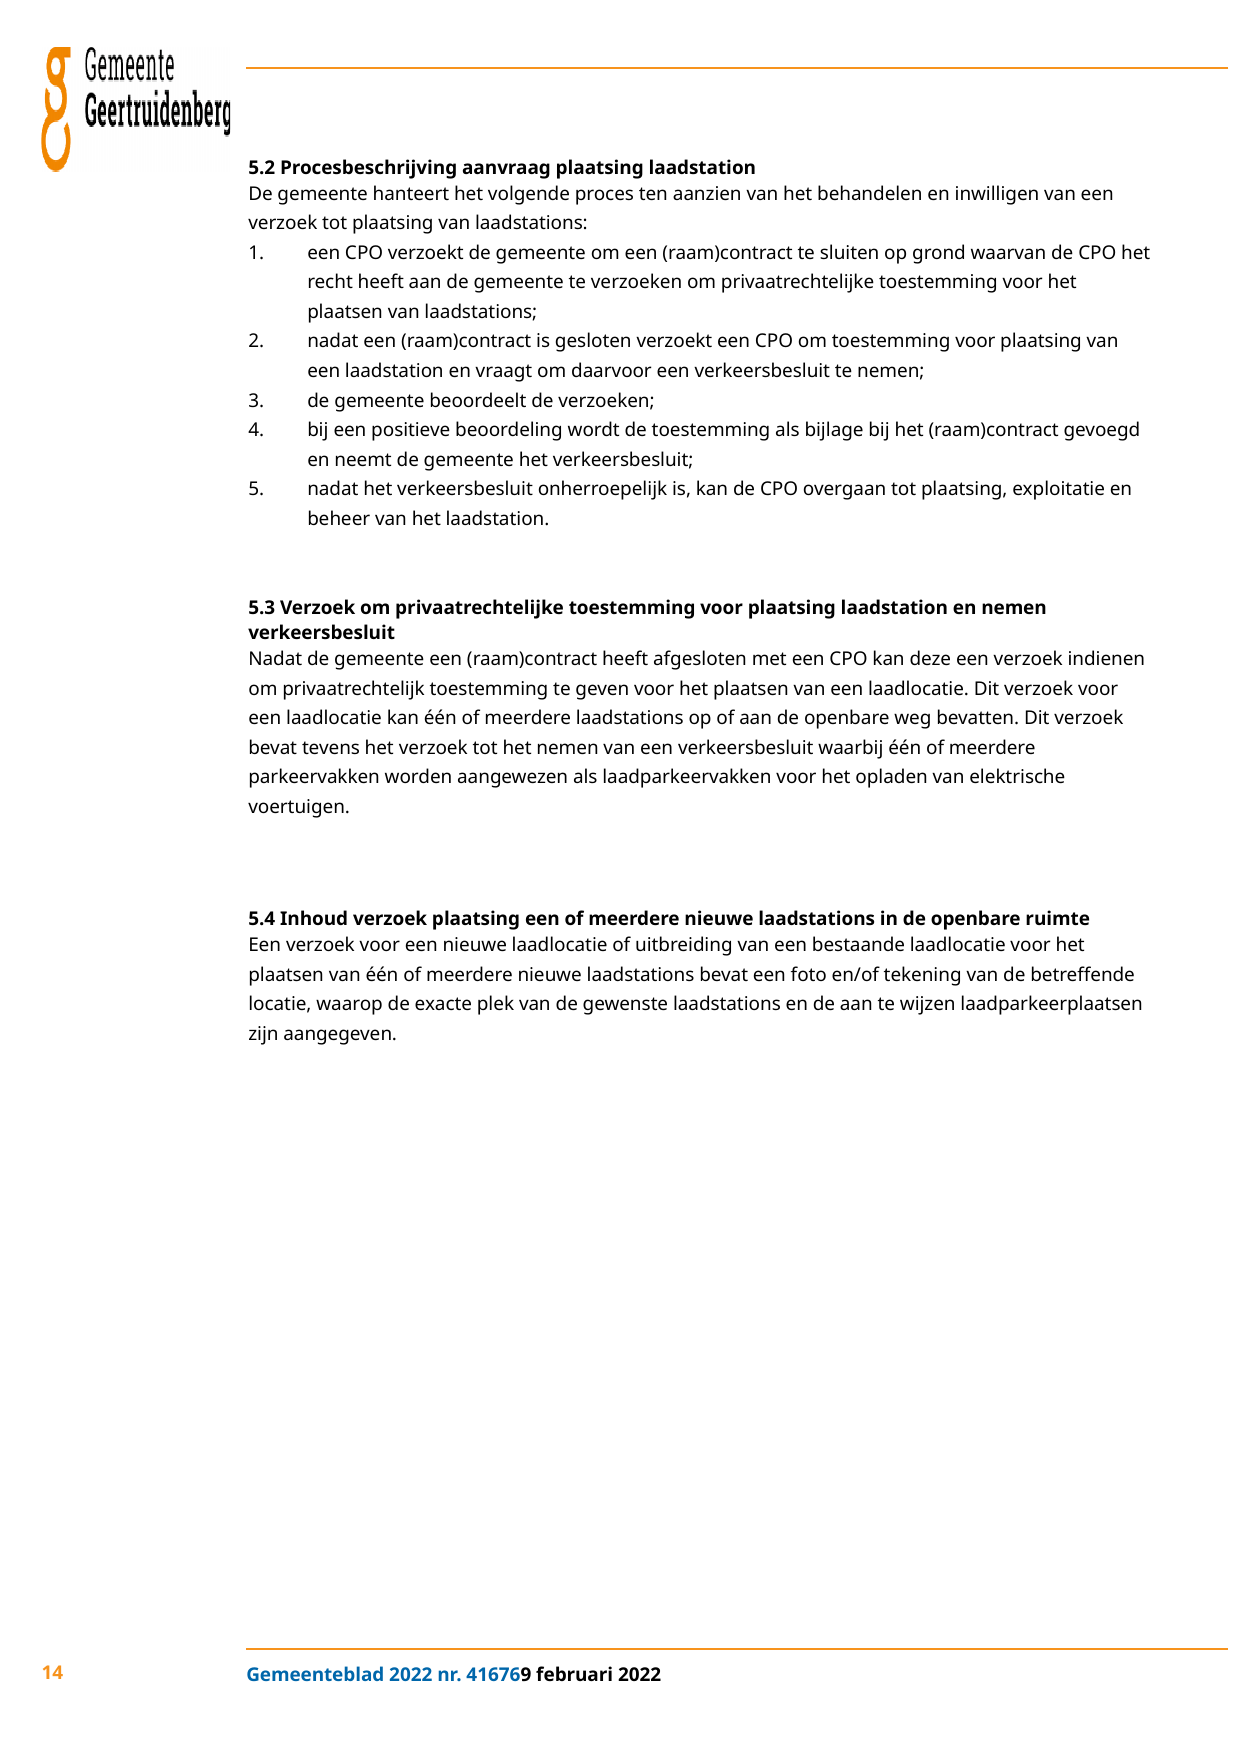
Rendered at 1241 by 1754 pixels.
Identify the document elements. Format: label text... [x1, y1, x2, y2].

list bij een positieve beoordeling wordt de toestemming als bijlage bij het (raam)contract gevoegd en neemt de gemeente het verkeersbesluit; [248, 416, 1152, 472]
text 5.2 Procesbeschrijving aanvraag plaatsing laadstation [248, 154, 1152, 180]
list de gemeente beoordeelt de verzoeken; [248, 387, 1152, 412]
text Nadat de gemeente een (raam)contract heeft afgesloten met een CPO kan deze een verzoek indienen om privaatrechtelijk toestemming te geven voor het plaatsen van een laadlocatie. Dit verzoek voor een laadlocatie kan één of meerdere laadstations op of aan de openbare weg bevatten. Dit verzoek bevat tevens het verzoek tot het nemen van een verkeersbesluit waarbij één of meerdere parkeervakken worden aangewezen als laadparkeervakken voor het opladen van elektrische voertuigen. [248, 645, 1152, 819]
text 5.4 Inhoud verzoek plaatsing een of meerdere nieuwe laadstations in de openbare ruimte [248, 903, 1152, 931]
text Een verzoek voor een nieuwe laadlocatie of uitbreiding van een bestaande laadlocatie voor het plaatsen van één of meerdere nieuwe laadstations bevat een foto en/of tekening van de betreffende locatie, waarop de exacte plek van de gewenste laadstations en de aan te wijzen laadparkeerplaatsen zijn aangegeven. [248, 931, 1152, 1046]
text 5.3 Verzoek om privaatrechtelijke toestemming voor plaatsing laadstation en nemen verkeersbesluit [248, 594, 1152, 645]
list nadat het verkeersbesluit onherroepelijk is, kan de CPO overgaan tot plaatsing, exploitatie en beheer van het laadstation. [248, 476, 1152, 531]
list nadat een (raam)contract is gesloten verzoekt een CPO om toestemming voor plaatsing van een laadstation en vraagt om daarvoor een verkeersbesluit te nemen; [248, 328, 1152, 383]
text De gemeente hanteert het volgende proces ten aanzien van het behandelen en inwilligen van een verzoek tot plaatsing van laadstations: [248, 180, 1152, 235]
picture [41, 47, 231, 172]
list een CPO verzoekt de gemeente om een (raam)contract te sluiten op grond waarvan de CPO het recht heeft aan de gemeente te verzoeken om privaatrechtelijke toestemming voor het plaatsen van laadstations; [248, 239, 1152, 324]
